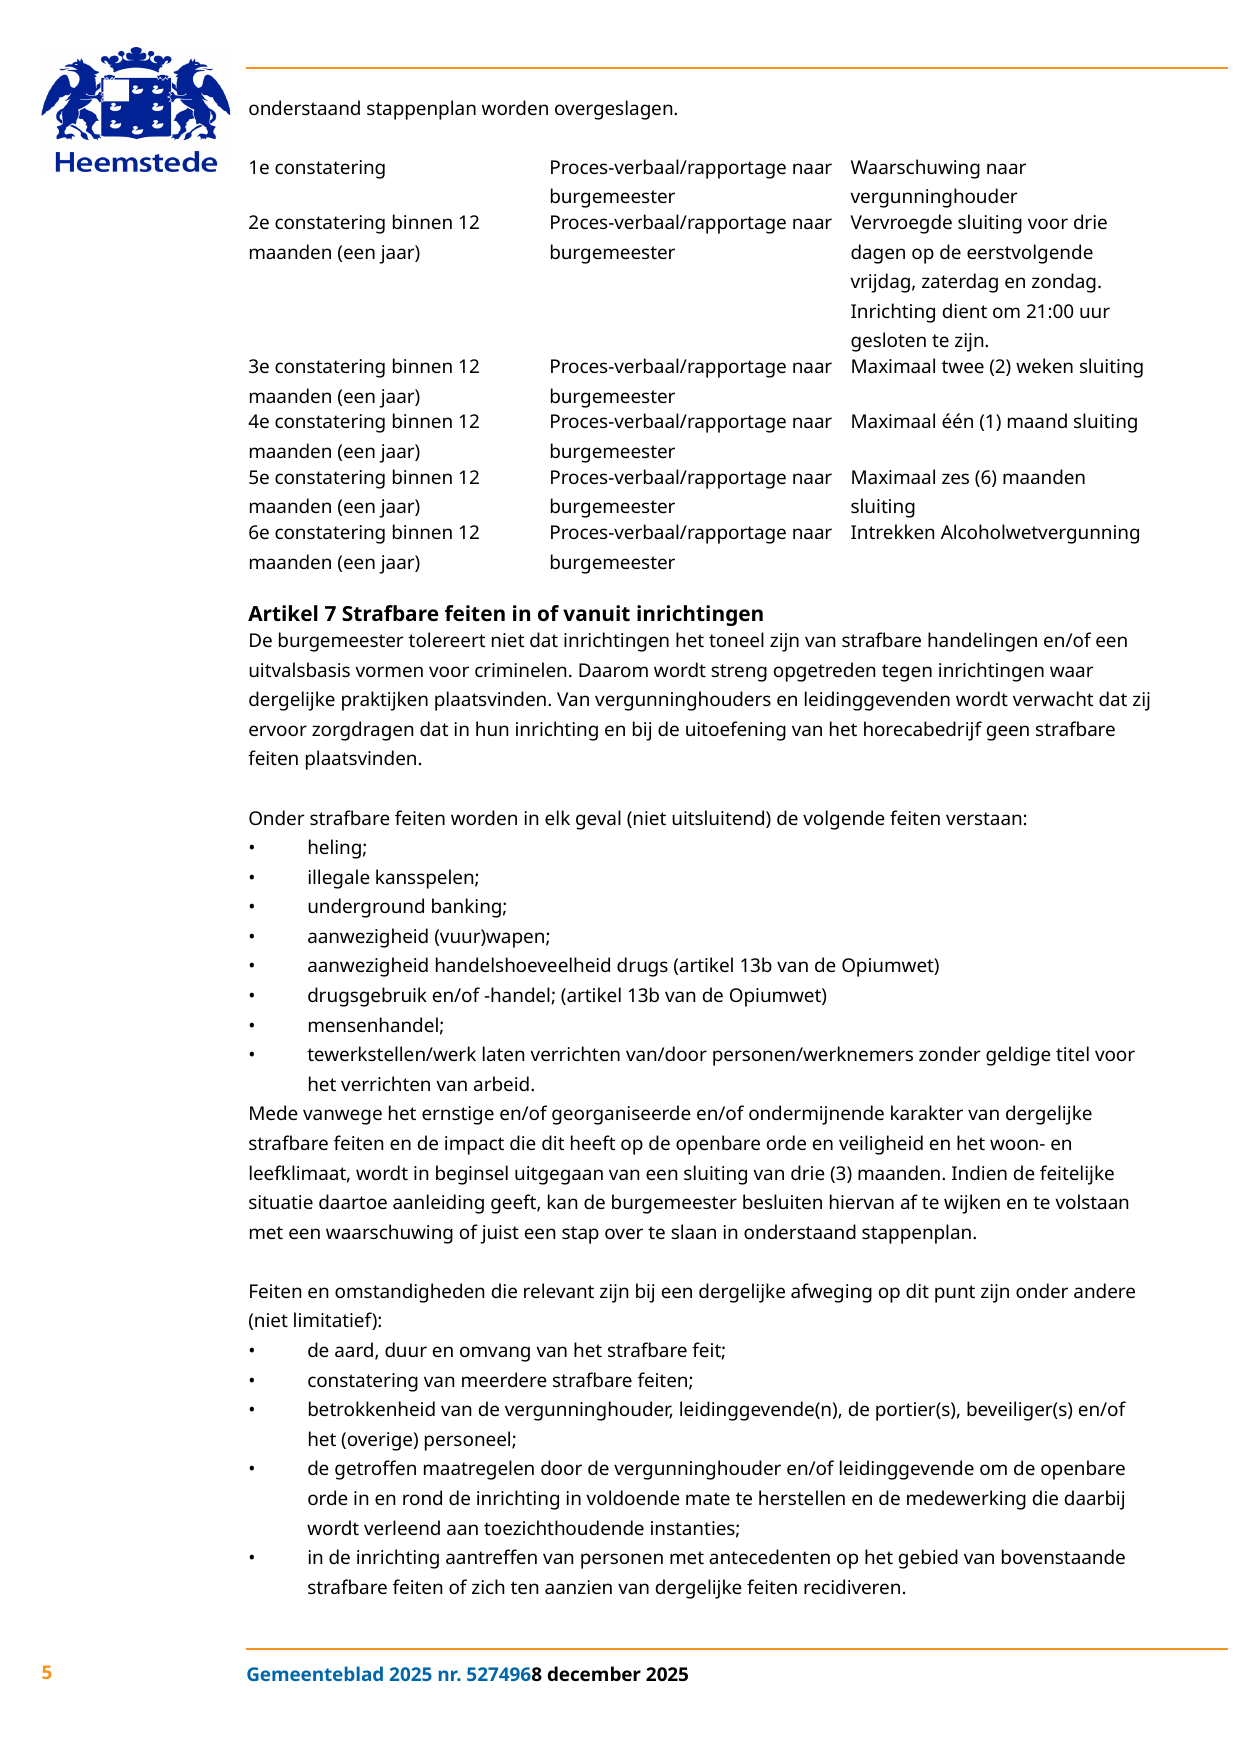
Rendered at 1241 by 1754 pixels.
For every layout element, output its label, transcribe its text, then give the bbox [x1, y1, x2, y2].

table_cell Intrekken Alcoholwetvergunning [850, 519, 1152, 575]
table_cell Proces-verbaal/rapportage naar burgemeester [549, 354, 850, 409]
table_cell Proces-verbaal/rapportage naar burgemeester [549, 464, 850, 519]
table_cell 4e constatering binnen 12 maanden (een jaar) [248, 409, 549, 464]
list de aard, duur en omvang van het strafbare feit; [248, 1337, 1152, 1363]
list de getroffen maatregelen door de vergunninghouder en/of leidinggevende om de openbare orde in en rond de inrichting in voldoende mate te herstellen en de medewerking die daarbij wordt verleend aan toezichthoudende instanties; [248, 1456, 1152, 1540]
text Artikel 7 Strafbare feiten in of vanuit inrichtingen [248, 599, 1152, 627]
table_cell Proces-verbaal/rapportage naar burgemeester [549, 209, 850, 353]
list aanwezigheid handelshoeveelheid drugs (artikel 13b van de Opiumwet) [248, 953, 1152, 978]
list aanwezigheid (vuur)wapen; [248, 923, 1152, 949]
table_cell 3e constatering binnen 12 maanden (een jaar) [248, 354, 549, 409]
table_cell 6e constatering binnen 12 maanden (een jaar) [248, 519, 549, 575]
table_cell Proces-verbaal/rapportage naar burgemeester [549, 409, 850, 464]
table_cell 2e constatering binnen 12 maanden (een jaar) [248, 209, 549, 353]
text Onder strafbare feiten worden in elk geval (niet uitsluitend) de volgende feiten verstaan: [248, 805, 1152, 830]
picture [41, 47, 231, 172]
table_cell Maximaal zes (6) maanden sluiting [850, 464, 1152, 519]
table_header Waarschuwing naar vergunninghouder [850, 154, 1152, 209]
list underground banking; [248, 893, 1152, 919]
list mensenhandel; [248, 1012, 1152, 1037]
table_cell Maximaal twee (2) weken sluiting [850, 354, 1152, 409]
text De burgemeester tolereert niet dat inrichtingen het toneel zijn van strafbare handelingen en/of een uitvalsbasis vormen voor criminelen. Daarom wordt streng opgetreden tegen inrichtingen waar dergelijke praktijken plaatsvinden. Van vergunninghouders en leidinggevenden wordt verwacht dat zij ervoor zorgdragen dat in hun inrichting en bij de uitoefening van het horecabedrijf geen strafbare feiten plaatsvinden. [248, 627, 1152, 771]
list tewerkstellen/werk laten verrichten van/door personen/werknemers zonder geldige titel voor het verrichten van arbeid. [248, 1041, 1152, 1097]
table_header 1e constatering [248, 154, 549, 209]
text Mede vanwege het ernstige en/of georganiseerde en/of ondermijnende karakter van dergelijke strafbare feiten en de impact die dit heeft op de openbare orde en veiligheid en het woon- en leefklimaat, wordt in beginsel uitgegaan van een sluiting van drie (3) maanden. Indien de feitelijke situatie daartoe aanleiding geeft, kan de burgemeester besluiten hiervan af te wijken en te volstaan met een waarschuwing of juist een stap over te slaan in onderstaand stappenplan. [248, 1101, 1152, 1244]
table_cell Maximaal één (1) maand sluiting [850, 409, 1152, 464]
text onderstaand stappenplan worden overgeslagen. [248, 95, 1152, 121]
text Feiten en omstandigheden die relevant zijn bij een dergelijke afweging op dit punt zijn onder andere (niet limitatief): [248, 1278, 1152, 1333]
table_cell Vervroegde sluiting voor drie dagen op de eerstvolgende vrijdag, zaterdag en zondag. Inrichting dient om 21:00 uur gesloten te zijn. [850, 209, 1152, 353]
list betrokkenheid van de vergunninghouder, leidinggevende(n), de portier(s), beveiliger(s) en/of het (overige) personeel; [248, 1396, 1152, 1452]
table_cell 5e constatering binnen 12 maanden (een jaar) [248, 464, 549, 519]
list drugsgebruik en/of -handel; (artikel 13b van de Opiumwet) [248, 982, 1152, 1008]
table_cell Proces-verbaal/rapportage naar burgemeester [549, 519, 850, 575]
list in de inrichting aantreffen van personen met antecedenten op het gebied van bovenstaande strafbare feiten of zich ten aanzien van dergelijke feiten recidiveren. [248, 1544, 1152, 1599]
list heling; [248, 834, 1152, 860]
table_header Proces-verbaal/rapportage naar burgemeester [549, 154, 850, 209]
list illegale kansspelen; [248, 864, 1152, 889]
list constatering van meerdere strafbare feiten; [248, 1367, 1152, 1392]
